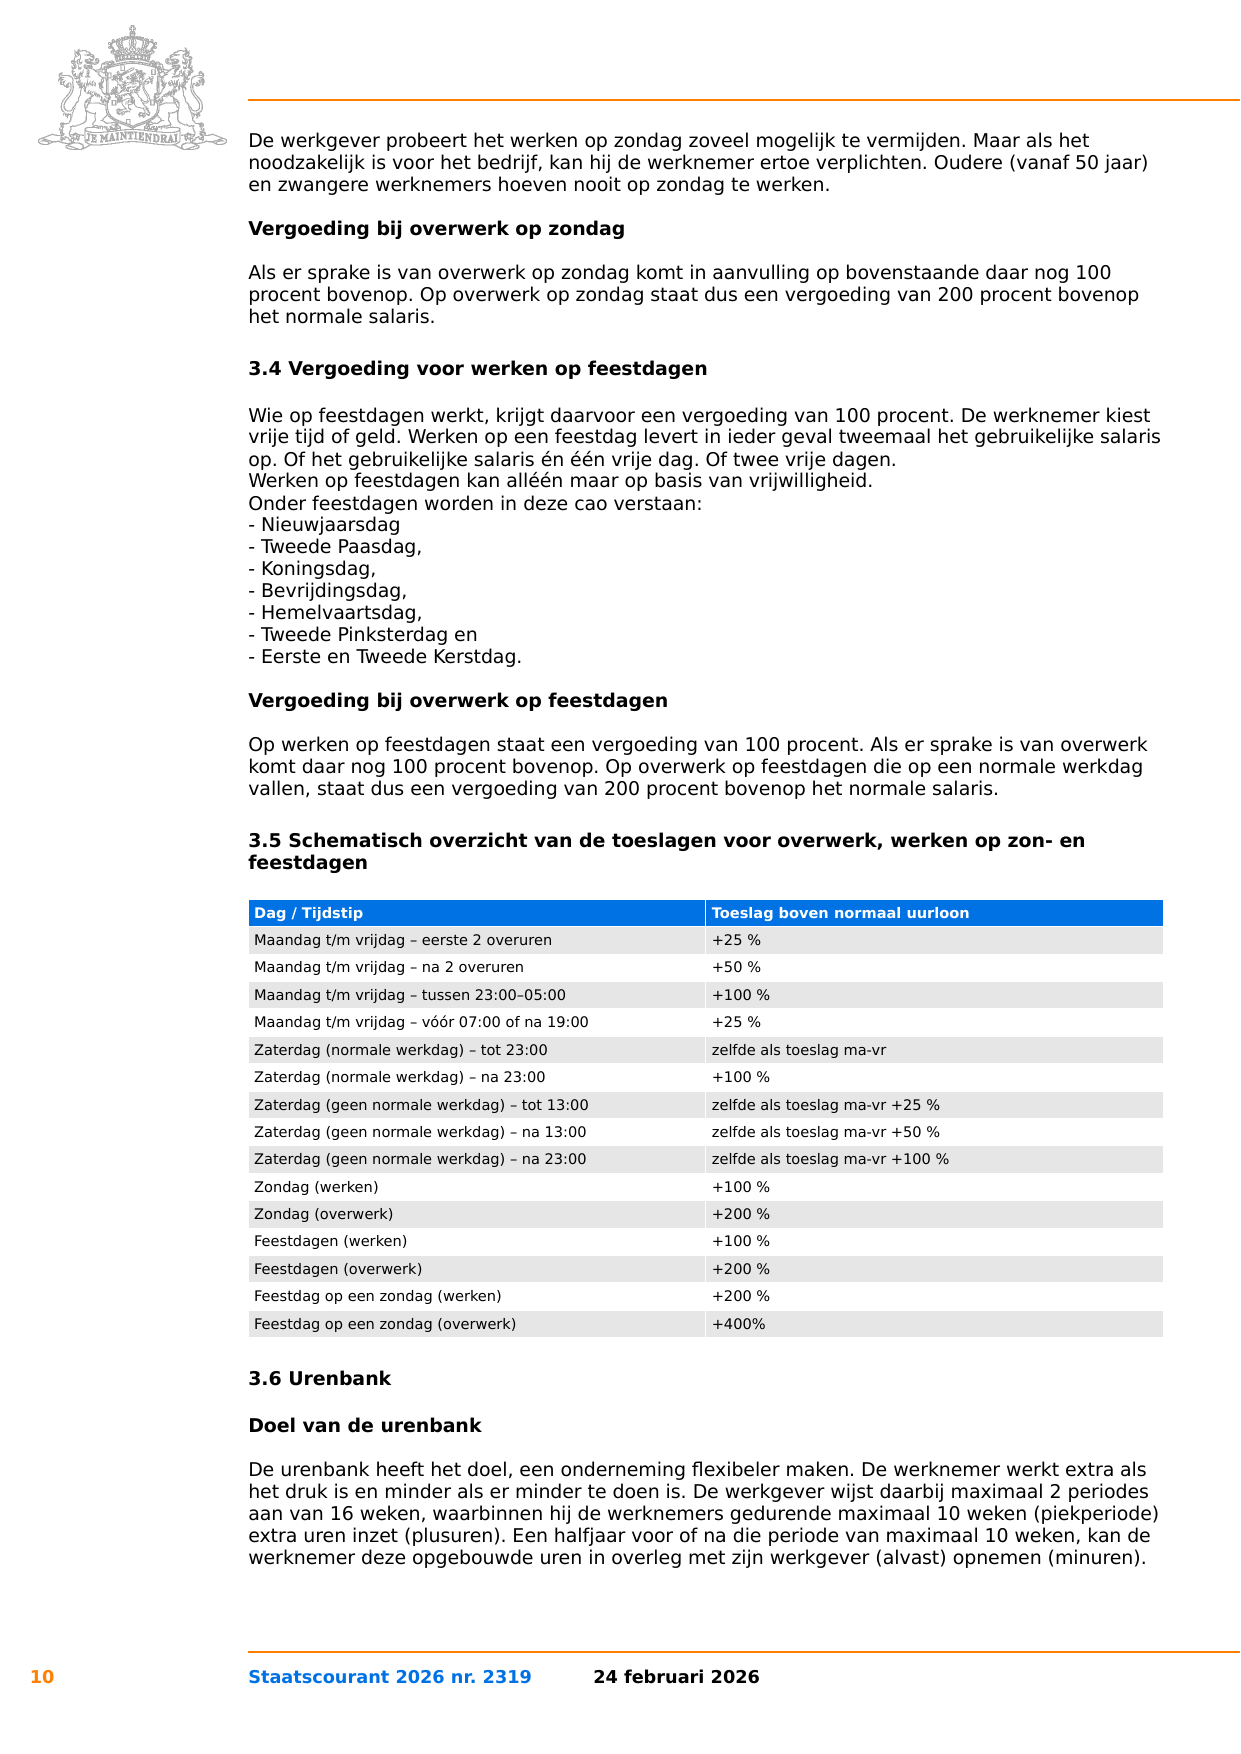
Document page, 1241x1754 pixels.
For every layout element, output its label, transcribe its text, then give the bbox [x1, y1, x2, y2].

table_cell +50 % [706, 955, 1163, 981]
subtitle Vergoeding bij overwerk op feestdagen [248, 690, 1163, 712]
table_cell Zaterdag (geen normale werkdag) – na 23:00 [249, 1146, 705, 1173]
text De urenbank heeft het doel, een onderneming flexibeler maken. De werknemer werkt extra als het druk is en minder als er minder te doen is. De werkgever wijst daarbij maximaal 2 periodes aan van 16 weken, waarbinnen hij de werknemers gedurende maximaal 10 weken (piekperiode) extra uren inzet (plusuren). Een halfjaar voor of na die periode van maximaal 10 weken, kan de werknemer deze opgebouwde uren in overleg met zijn werkgever (alvast) opnemen (minuren). [248, 1459, 1163, 1569]
table_cell +25 % [706, 1010, 1163, 1036]
text Onder feestdagen worden in deze cao verstaan: [248, 492, 1163, 514]
text Werken op feestdagen kan alléén maar op basis van vrijwilligheid. [248, 470, 1163, 492]
table_cell Zaterdag (normale werkdag) – na 23:00 [249, 1064, 705, 1091]
table_cell +25 % [706, 927, 1163, 954]
table_cell zelfde als toeslag ma-vr +50 % [706, 1119, 1163, 1145]
text - Bevrijdingsdag, [248, 580, 1163, 602]
table_cell Maandag t/m vrijdag – vóór 07:00 of na 19:00 [249, 1010, 705, 1036]
table_cell Zaterdag (geen normale werkdag) – na 13:00 [249, 1119, 705, 1145]
table_cell +200 % [706, 1256, 1163, 1282]
subtitle Vergoeding bij overwerk op zondag [248, 218, 1163, 240]
text - Koningsdag, [248, 558, 1163, 580]
subtitle 3.4 Vergoeding voor werken op feestdagen [248, 357, 1163, 379]
table_cell Zondag (overwerk) [249, 1201, 705, 1228]
table_cell +100 % [706, 1064, 1163, 1091]
text Op werken op feestdagen staat een vergoeding van 100 procent. Als er sprake is van overwerk komt daar nog 100 procent bovenop. Op overwerk op feestdagen die op een normale werkdag vallen, staat dus een vergoeding van 200 procent bovenop het normale salaris. [248, 734, 1163, 800]
text - Eerste en Tweede Kerstdag. [248, 646, 1163, 668]
table_header Toeslag boven normaal uurloon [706, 900, 1163, 926]
text - Hemelvaartsdag, [248, 602, 1163, 624]
table_cell Maandag t/m vrijdag – tussen 23:00–05:00 [249, 982, 705, 1008]
table_cell +400% [706, 1311, 1163, 1337]
picture [38, 25, 227, 150]
table_cell +100 % [706, 1229, 1163, 1255]
table_cell Feestdag op een zondag (overwerk) [249, 1311, 705, 1337]
table_cell zelfde als toeslag ma-vr +100 % [706, 1146, 1163, 1173]
table_cell Feestdag op een zondag (werken) [249, 1284, 705, 1310]
subtitle Doel van de urenbank [248, 1415, 1163, 1437]
table_cell +100 % [706, 1174, 1163, 1200]
table_cell zelfde als toeslag ma-vr [706, 1037, 1163, 1063]
table_cell +200 % [706, 1201, 1163, 1228]
text - Tweede Paasdag, [248, 536, 1163, 558]
text Wie op feestdagen werkt, krijgt daarvoor een vergoeding van 100 procent. De werknemer kiest vrije tijd of geld. Werken op een feestdag levert in ieder geval tweemaal het gebruikelijke salaris op. Of het gebruikelijke salaris én één vrije dag. Of twee vrije dagen. [248, 404, 1163, 470]
subtitle 3.6 Urenbank [248, 1368, 1163, 1390]
table_cell Zondag (werken) [249, 1174, 705, 1200]
table_cell Maandag t/m vrijdag – na 2 overuren [249, 955, 705, 981]
table_cell Feestdagen (overwerk) [249, 1256, 705, 1282]
text - Nieuwjaarsdag [248, 514, 1163, 536]
table_cell Feestdagen (werken) [249, 1229, 705, 1255]
table_cell +200 % [706, 1284, 1163, 1310]
subtitle 3.5 Schematisch overzicht van de toeslagen voor overwerk, werken op zon- en feestdagen [248, 830, 1163, 874]
table_header Dag / Tijdstip [249, 900, 705, 926]
table_cell +100 % [706, 982, 1163, 1008]
table_cell zelfde als toeslag ma-vr +25 % [706, 1092, 1163, 1118]
text De werkgever probeert het werken op zondag zoveel mogelijk te vermijden. Maar als het noodzakelijk is voor het bedrijf, kan hij de werknemer ertoe verplichten. Oudere (vanaf 50 jaar) en zwangere werknemers hoeven nooit op zondag te werken. [248, 130, 1163, 196]
table_cell Zaterdag (normale werkdag) – tot 23:00 [249, 1037, 705, 1063]
text Als er sprake is van overwerk op zondag komt in aanvulling op bovenstaande daar nog 100 procent bovenop. Op overwerk op zondag staat dus een vergoeding van 200 procent bovenop het normale salaris. [248, 262, 1163, 327]
table_cell Maandag t/m vrijdag – eerste 2 overuren [249, 927, 705, 954]
table_cell Zaterdag (geen normale werkdag) – tot 13:00 [249, 1092, 705, 1118]
text - Tweede Pinksterdag en [248, 624, 1163, 646]
